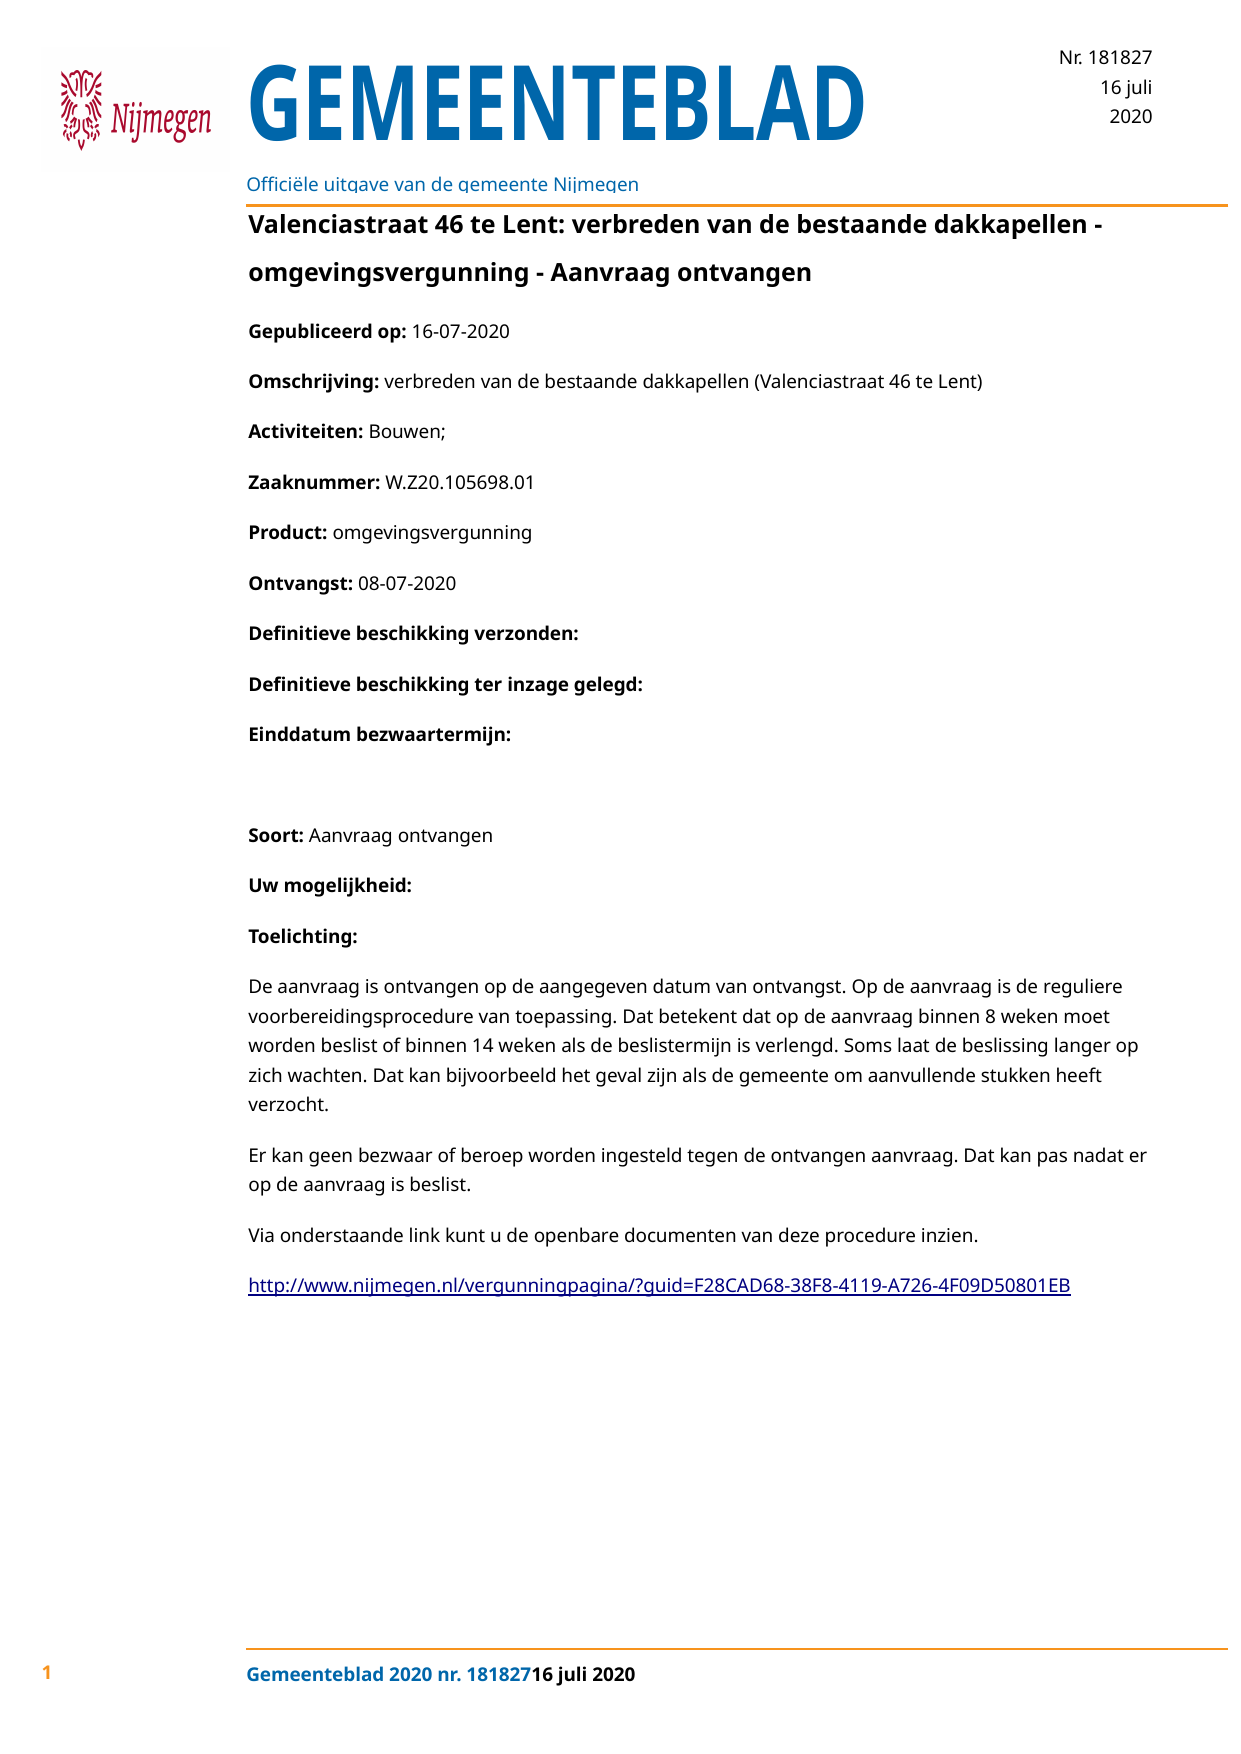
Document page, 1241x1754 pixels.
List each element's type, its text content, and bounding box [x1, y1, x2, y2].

text http://www.nijmegen.nl/vergunningpagina/?guid=F28CAD68-38F8-4119-A726-4F09D50801EB [248, 1272, 1152, 1298]
text Definitieve beschikking verzonden: [248, 620, 1152, 646]
text Er kan geen bezwaar of beroep worden ingesteld tegen de ontvangen aanvraag. Dat kan pas nadat er op de aanvraag is beslist. [248, 1142, 1152, 1197]
text Valenciastraat 46 te Lent: verbreden van de bestaande dakkapellen - omgevingsvergunning - Aanvraag ontvangen [248, 207, 1152, 288]
text Via onderstaande link kunt u de openbare documenten van deze procedure inzien. [248, 1222, 1152, 1248]
text Product: omgevingsvergunning [248, 519, 1152, 545]
text Activiteiten: Bouwen; [248, 419, 1152, 444]
text Ontvangst: 08-07-2020 [248, 570, 1152, 596]
text Omschrijving: verbreden van de bestaande dakkapellen (Valenciastraat 46 te Lent) [248, 368, 1152, 394]
text Uw mogelijkheid: [248, 872, 1152, 898]
text Gepubliceerd op: 16-07-2020 [248, 318, 1152, 344]
text Definitieve beschikking ter inzage gelegd: [248, 671, 1152, 697]
text De aanvraag is ontvangen op de aangegeven datum van ontvangst. Op de aanvraag is de reguliere voorbereidingsprocedure van toepassing. Dat betekent dat op de aanvraag binnen 8 weken moet worden beslist of binnen 14 weken als de beslistermijn is verlengd. Soms laat de beslissing langer op zich wachten. Dat kan bijvoorbeeld het geval zijn als de gemeente om aanvullende stukken heeft verzocht. [248, 973, 1152, 1117]
text Einddatum bezwaartermijn: [248, 721, 1152, 747]
text Zaaknummer: W.Z20.105698.01 [248, 469, 1152, 495]
picture [41, 47, 231, 172]
text Toelichting: [248, 923, 1152, 949]
text Soort: Aanvraag ontvangen [248, 822, 1152, 848]
